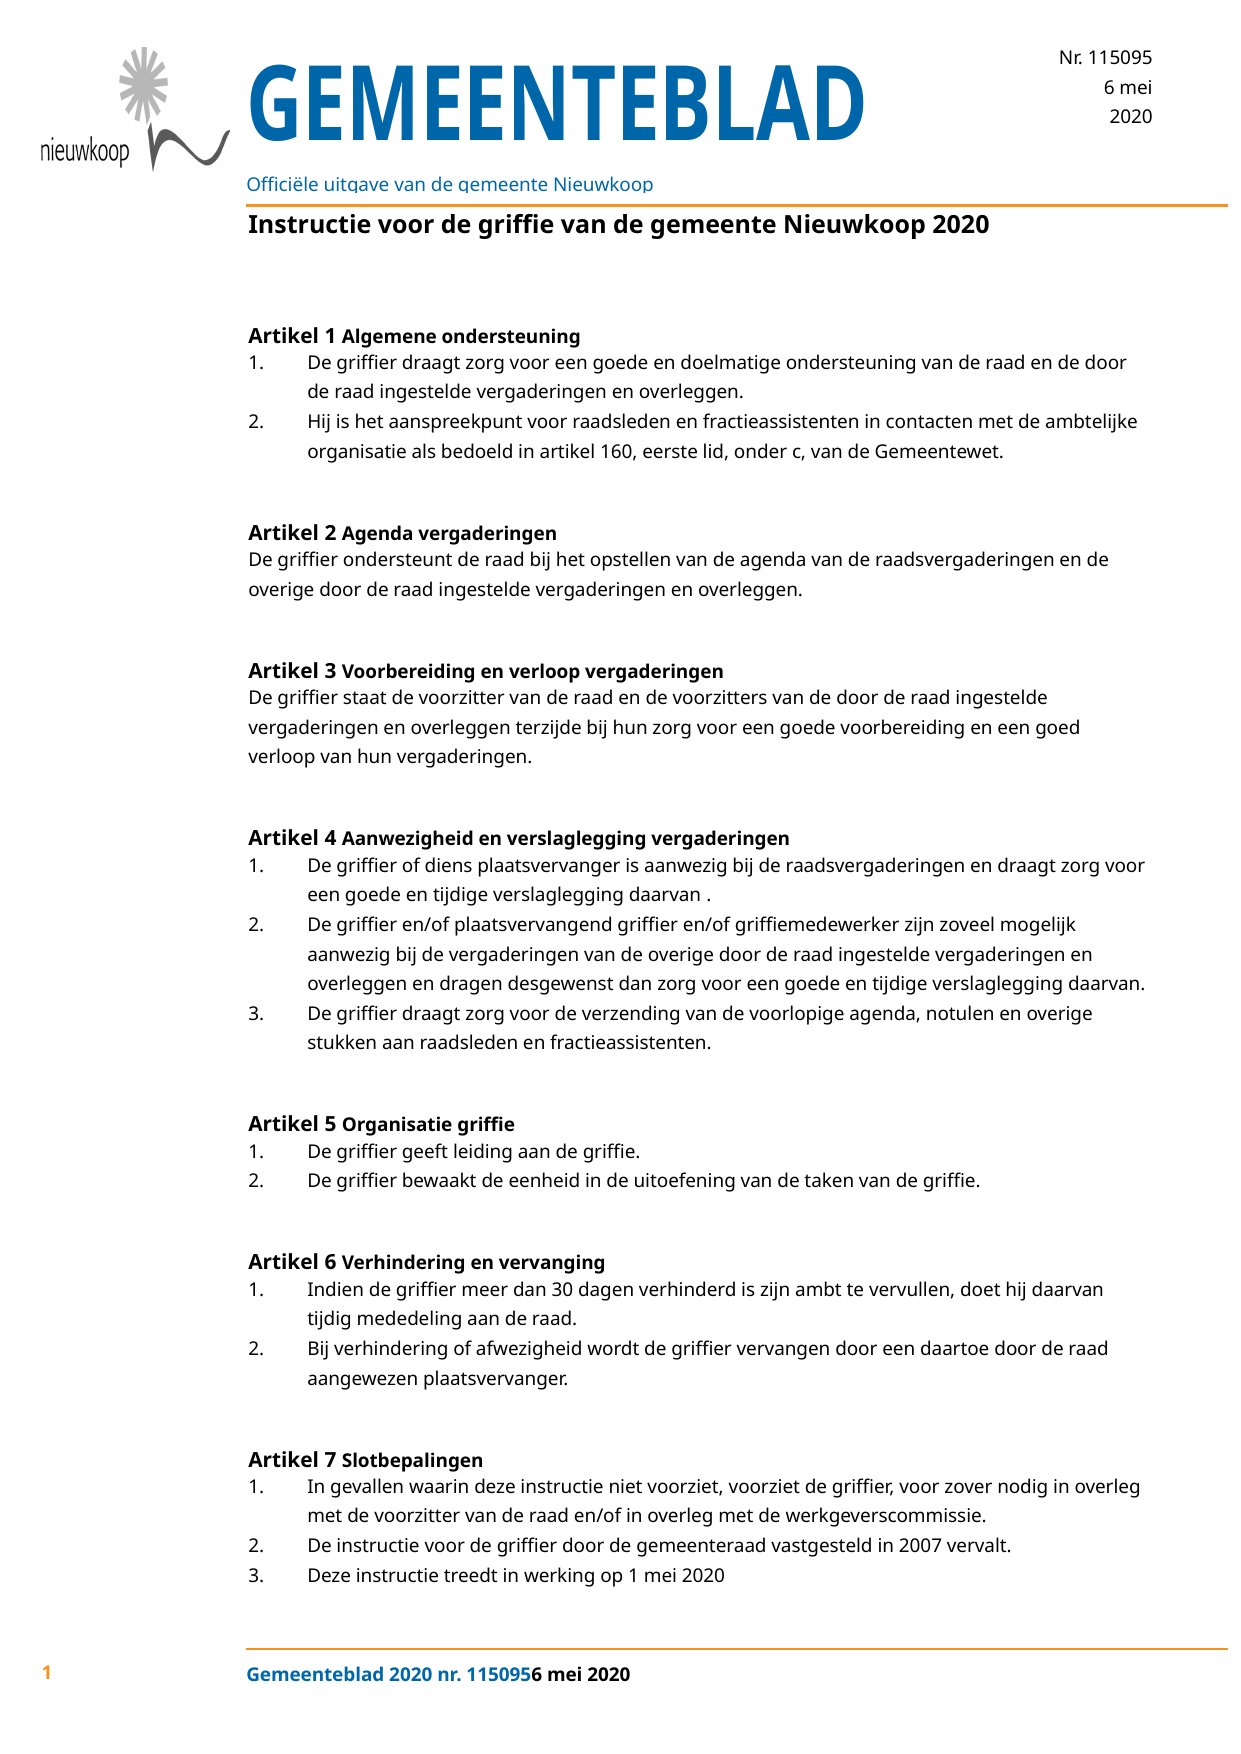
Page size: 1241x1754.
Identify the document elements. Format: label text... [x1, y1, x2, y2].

text Artikel 6 Verhindering en vervanging [248, 1247, 1152, 1276]
list De griffier geeft leiding aan de griffie. [248, 1138, 1152, 1164]
list De griffier of diens plaatsvervanger is aanwezig bij de raadsvergaderingen en draagt zorg voor een goede en tijdige verslaglegging daarvan . [248, 852, 1152, 907]
list In gevallen waarin deze instructie niet voorziet, voorziet de griffier, voor zover nodig in overleg met de voorzitter van de raad en/of in overleg met de werkgeverscommissie. [248, 1473, 1152, 1528]
list Hij is het aanspreekpunt voor raadsleden en fractieassistenten in contacten met de ambtelijke organisatie als bedoeld in artikel 160, eerste lid, onder c, van de Gemeentewet. [248, 408, 1152, 464]
list De instructie voor de griffier door de gemeenteraad vastgesteld in 2007 vervalt. [248, 1532, 1152, 1558]
picture [41, 47, 231, 172]
text Artikel 3 Voorbereiding en verloop vergaderingen [248, 656, 1152, 684]
text De griffier ondersteunt de raad bij het opstellen van de agenda van de raadsvergaderingen en de overige door de raad ingestelde vergaderingen en overleggen. [248, 546, 1152, 602]
list Bij verhindering of afwezigheid wordt de griffier vervangen door een daartoe door de raad aangewezen plaatsvervanger. [248, 1335, 1152, 1390]
text De griffier staat de voorzitter van de raad en de voorzitters van de door de raad ingestelde vergaderingen en overleggen terzijde bij hun zorg voor een goede voorbereiding en een goed verloop van hun vergaderingen. [248, 684, 1152, 769]
list De griffier bewaakt de eenheid in de uitoefening van de taken van de griffie. [248, 1167, 1152, 1193]
list Indien de griffier meer dan 30 dagen verhinderd is zijn ambt te vervullen, doet hij daarvan tijdig mededeling aan de raad. [248, 1276, 1152, 1331]
text Artikel 1 Algemene ondersteuning [248, 321, 1152, 349]
list Deze instructie treedt in werking op 1 mei 2020 [248, 1562, 1152, 1588]
text Artikel 2 Agenda vergaderingen [248, 518, 1152, 546]
text Instructie voor de griffie van de gemeente Nieuwkoop 2020 [248, 207, 1152, 241]
list De griffier draagt zorg voor de verzending van de voorlopige agenda, notulen en overige stukken aan raadsleden en fractieassistenten. [248, 1000, 1152, 1055]
text Artikel 4 Aanwezigheid en verslaglegging vergaderingen [248, 823, 1152, 852]
text Artikel 7 Slotbepalingen [248, 1445, 1152, 1473]
list De griffier en/of plaatsvervangend griffier en/of griffiemedewerker zijn zoveel mogelijk aanwezig bij de vergaderingen van de overige door de raad ingestelde vergaderingen en overleggen en dragen desgewenst dan zorg voor een goede en tijdige verslaglegging daarvan. [248, 911, 1152, 996]
text Artikel 5 Organisatie griffie [248, 1109, 1152, 1138]
list De griffier draagt zorg voor een goede en doelmatige ondersteuning van de raad en de door de raad ingestelde vergaderingen en overleggen. [248, 349, 1152, 404]
